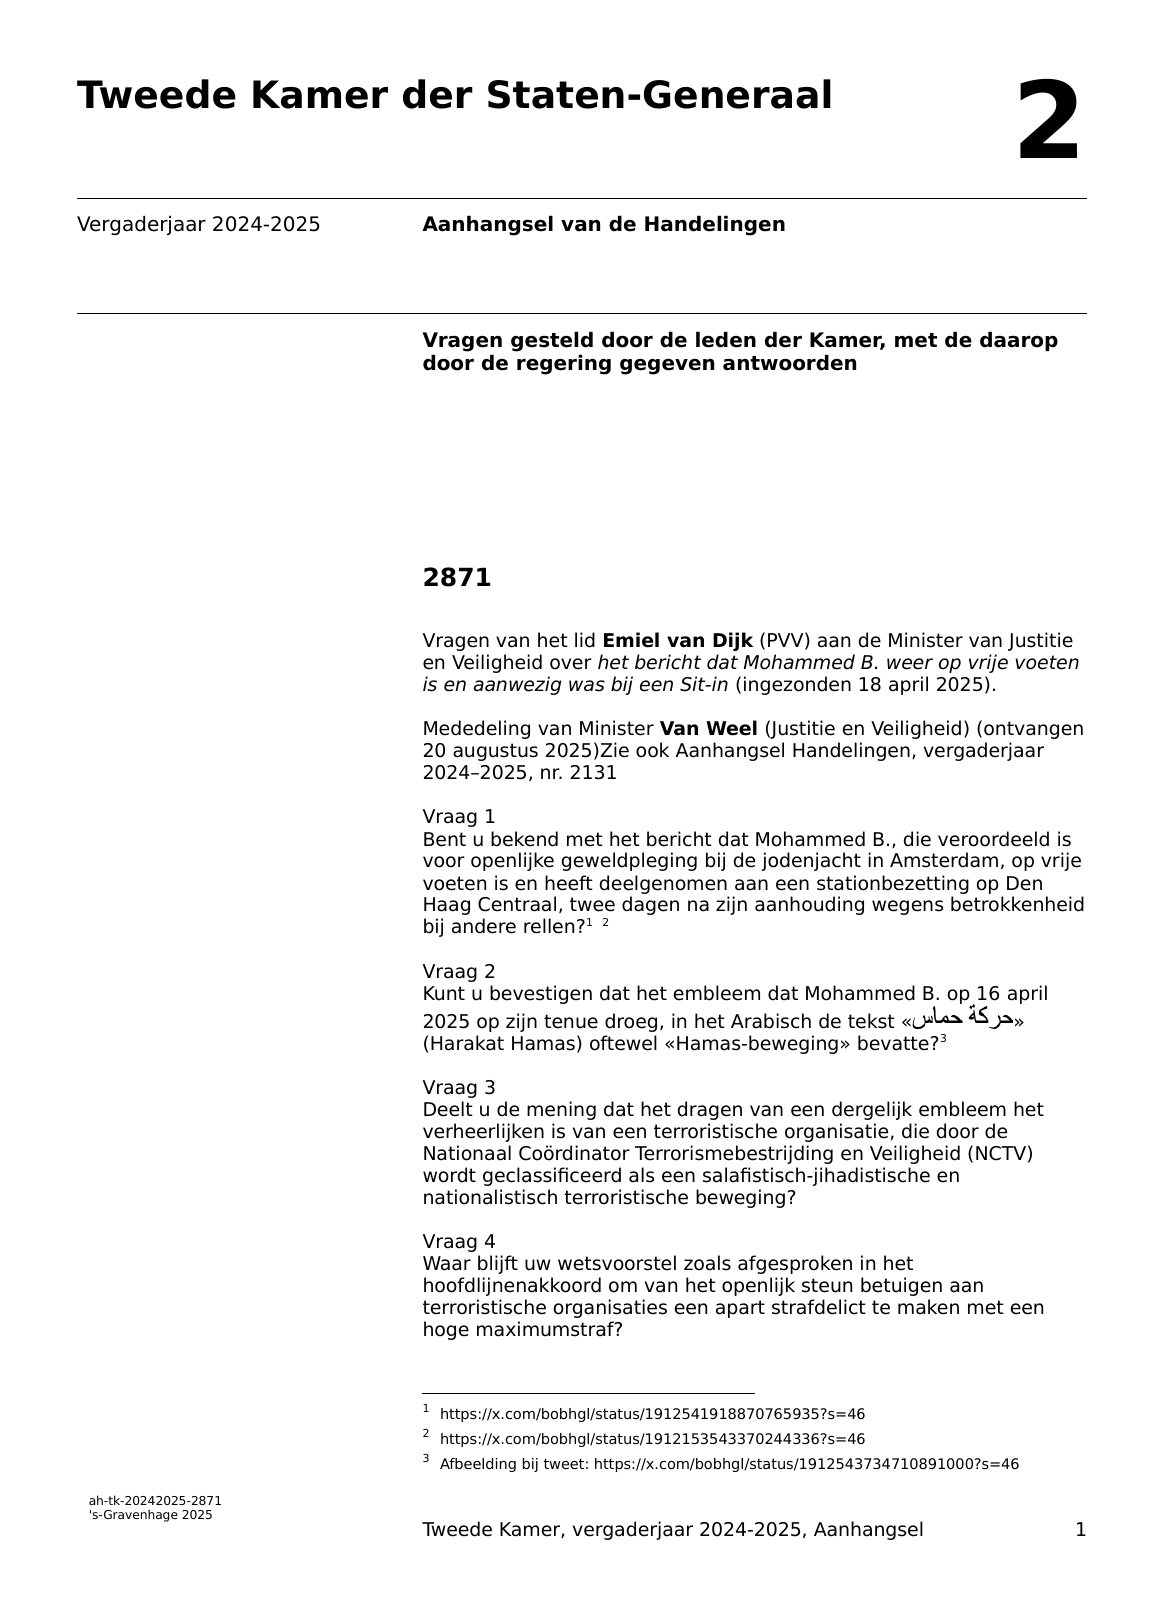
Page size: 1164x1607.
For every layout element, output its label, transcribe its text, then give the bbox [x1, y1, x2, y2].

text 2871 [422, 563, 1087, 592]
table_cell Vergaderjaar 2024-2025 [77, 199, 422, 313]
text Deelt u de mening dat het dragen van een dergelijk embleem het verheerlijken is van een terroristische organisatie, die door de Nationaal Coördinator Terrorismebestrijding en Veiligheid (NCTV) wordt geclassificeerd als een salafistisch-jihadistische en nationalistisch terroristische beweging? [422, 1099, 1087, 1209]
text Bent u bekend met het bericht dat Mohammed B., die veroordeeld is voor openlijke geweldpleging bij de jodenjacht in Amsterdam, op vrije voeten is en heeft deelgenomen aan een stationbezetting op Den Haag Centraal, twee dagen na zijn aanhouding wegens betrokkenheid bij andere rellen? [422, 828, 1087, 938]
table_cell [77, 314, 422, 375]
text https://x.com/bobhgl/status/1912153543370244336?s=46 [422, 1427, 1087, 1449]
table_header 2 [886, 59, 1087, 198]
table_cell Vragen gesteld door de leden der Kamer, met de daarop door de regering gegeven antwoorden [422, 314, 1087, 375]
text 's-Gravenhage 2025 [88, 1508, 323, 1522]
text Waar blijft uw wetsvoorstel zoals afgesproken in het hoofdlijnenakkoord om van het openlijk steun betuigen aan terroristische organisaties een apart strafdelict te maken met een hoge maximumstraf? [422, 1253, 1087, 1341]
text Vraag 4 [422, 1231, 1087, 1253]
text Mededeling van Minister Van Weel (Justitie en Veiligheid) (ontvangen 20 augustus 2025)Zie ook Aanhangsel Handelingen, vergaderjaar 2024–2025, nr. 2131 [422, 718, 1087, 784]
text Kunt u bevestigen dat het embleem dat Mohammed B. op 16 april 2025 op zijn tenue droeg, in het Arabisch de tekst «» (Harakat Hamas) oftewel «Hamas-beweging» bevatte? [422, 982, 1087, 1054]
picture [912, 1004, 1014, 1029]
text Vragen van het lid Emiel van Dijk (PVV) aan de Minister van Justitie en Veiligheid over het bericht dat Mohammed B. weer op vrije voeten is en aanwezig was bij een Sit-in (ingezonden 18 april 2025). [422, 630, 1087, 696]
text Vraag 2 [422, 961, 1087, 982]
text https://x.com/bobhgl/status/1912541918870765935?s=46 [422, 1402, 1087, 1424]
text Vraag 3 [422, 1077, 1087, 1099]
text Afbeelding bij tweet: https://x.com/bobhgl/status/1912543734710891000?s=46 [422, 1452, 1087, 1474]
text ah-tk-20242025-2871 [88, 1494, 323, 1508]
table_cell Aanhangsel van de Handelingen [422, 199, 1087, 313]
table_header Tweede Kamer der Staten-Generaal [77, 59, 886, 198]
text Vraag 1 [422, 806, 1087, 828]
